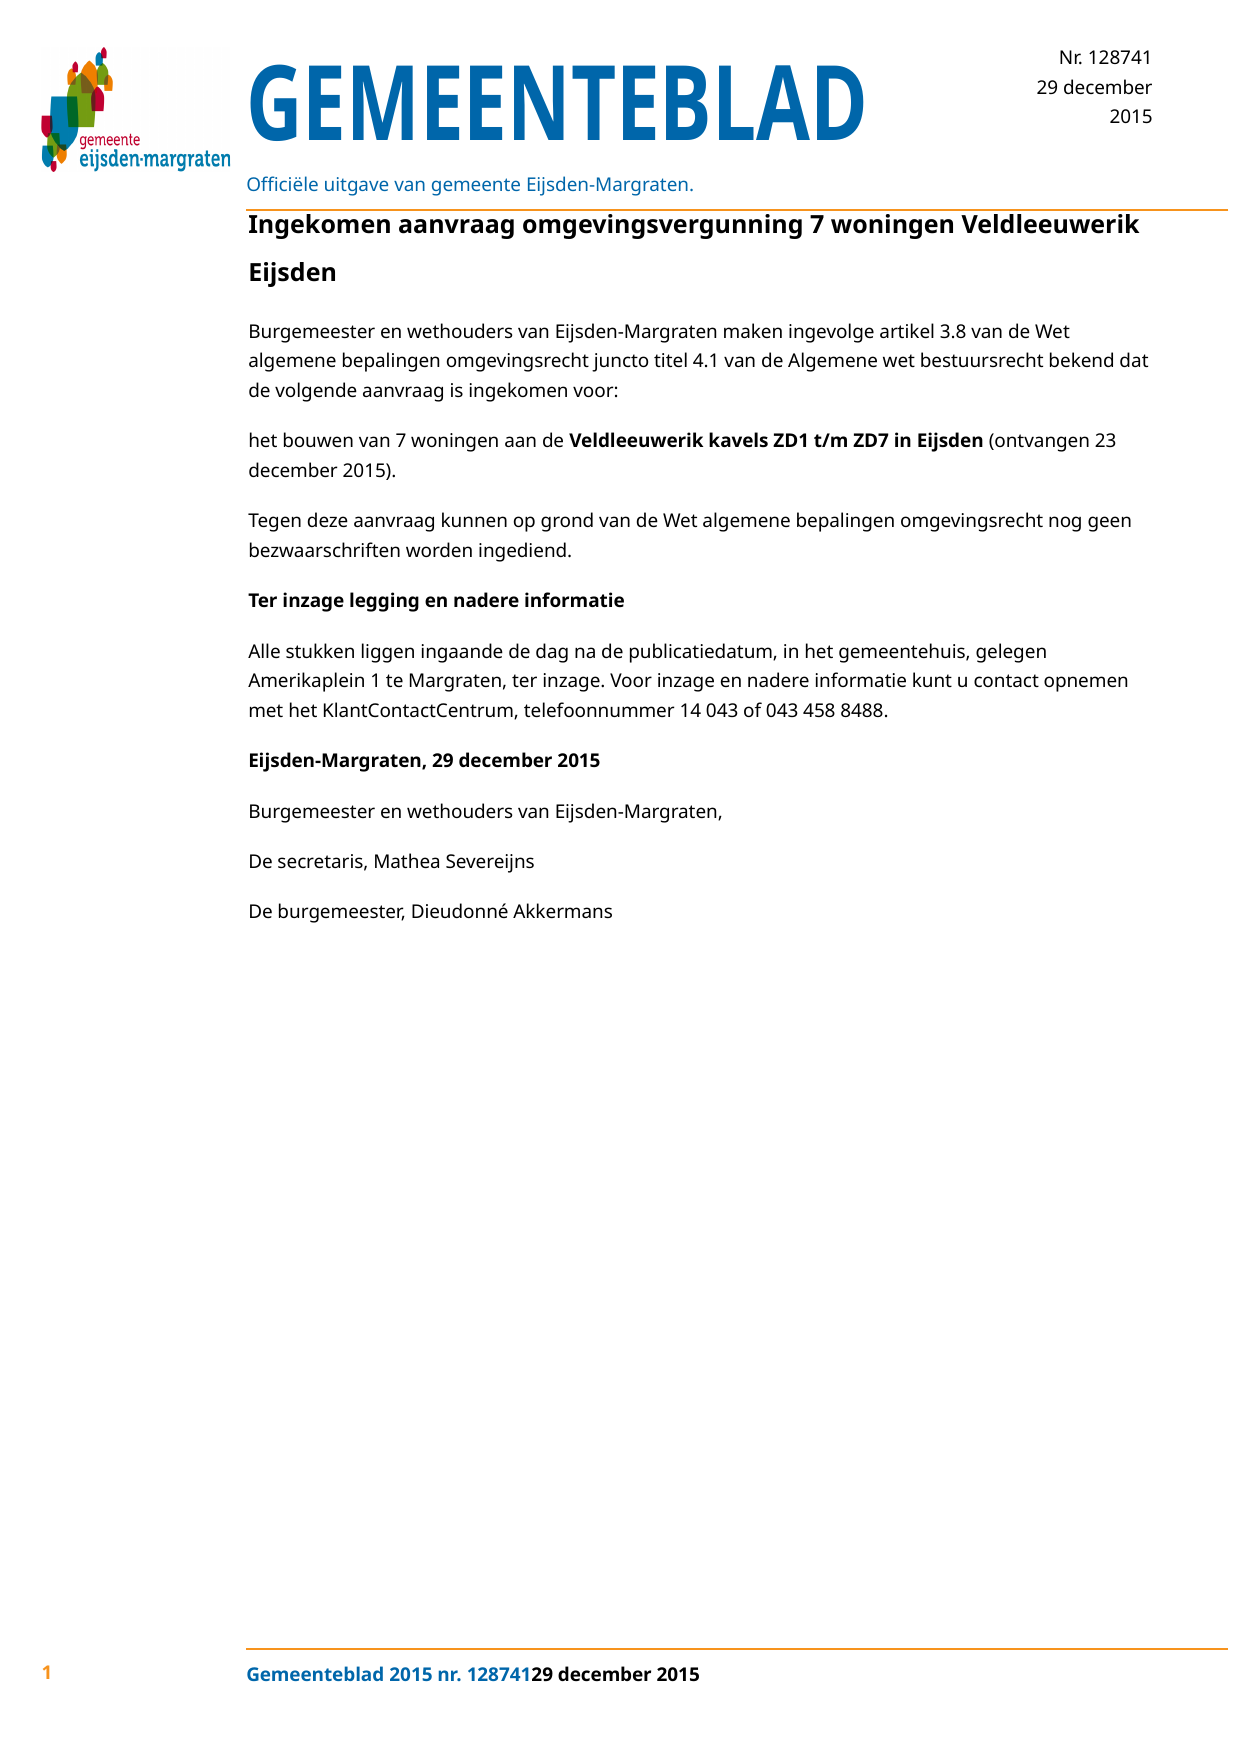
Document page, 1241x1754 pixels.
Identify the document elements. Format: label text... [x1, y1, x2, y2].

text het bouwen van 7 woningen aan de Veldleeuwerik kavels ZD1 t/m ZD7 in Eijsden (ontvangen 23 december 2015). [248, 427, 1152, 483]
text Burgemeester en wethouders van Eijsden-Margraten maken ingevolge artikel 3.8 van de Wet algemene bepalingen omgevingsrecht juncto titel 4.1 van de Algemene wet bestuursrecht bekend dat de volgende aanvraag is ingekomen voor: [248, 318, 1152, 403]
text Ter inzage legging en nadere informatie [248, 587, 1152, 613]
text Tegen deze aanvraag kunnen op grond van de Wet algemene bepalingen omgevingsrecht nog geen bezwaarschriften worden ingediend. [248, 507, 1152, 563]
text Burgemeester en wethouders van Eijsden-Margraten, [248, 798, 1152, 824]
picture [41, 47, 231, 172]
text Ingekomen aanvraag omgevingsvergunning 7 woningen Veldleeuwerik Eijsden [248, 211, 1152, 288]
text De burgemeester, Dieudonné Akkermans [248, 899, 1152, 924]
text Eijsden-Margraten, 29 december 2015 [248, 747, 1152, 773]
text Alle stukken liggen ingaande de dag na de publicatiedatum, in het gemeentehuis, gelegen Amerikaplein 1 te Margraten, ter inzage. Voor inzage en nadere informatie kunt u contact opnemen met het KlantContactCentrum, telefoonnummer 14 043 of 043 458 8488. [248, 638, 1152, 723]
text De secretaris, Mathea Severeijns [248, 848, 1152, 874]
